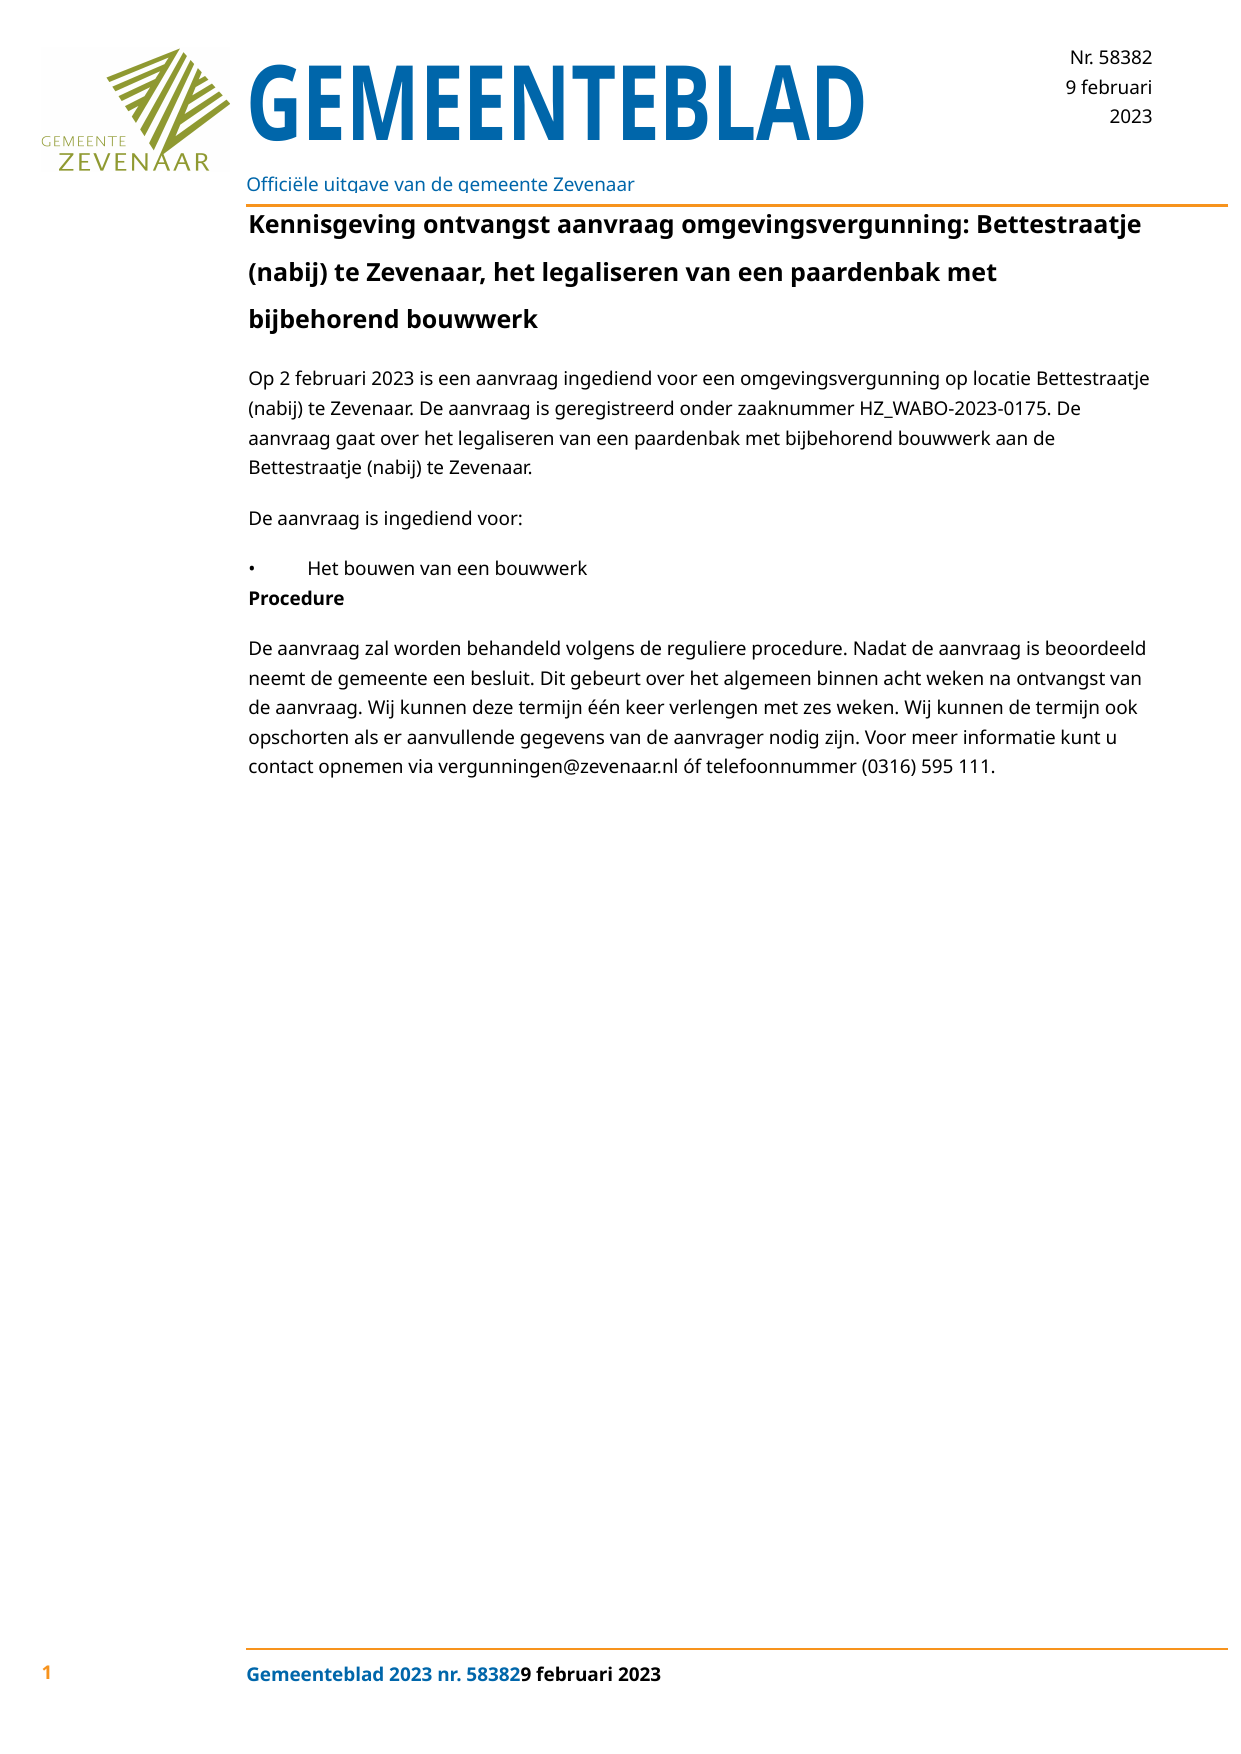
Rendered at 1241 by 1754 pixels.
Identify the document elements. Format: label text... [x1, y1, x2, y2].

list Het bouwen van een bouwwerk [248, 555, 1152, 581]
text Procedure [248, 585, 1152, 610]
text Op 2 februari 2023 is een aanvraag ingediend voor een omgevingsvergunning op locatie Bettestraatje (nabij) te Zevenaar. De aanvraag is geregistreerd onder zaaknummer HZ_WABO-2023-0175. De aanvraag gaat over het legaliseren van een paardenbak met bijbehorend bouwwerk aan de Bettestraatje (nabij) te Zevenaar. [248, 366, 1152, 480]
text De aanvraag zal worden behandeld volgens de reguliere procedure. Nadat de aanvraag is beoordeeld neemt de gemeente een besluit. Dit gebeurt over het algemeen binnen acht weken na ontvangst van de aanvraag. Wij kunnen deze termijn één keer verlengen met zes weken. Wij kunnen de termijn ook opschorten als er aanvullende gegevens van de aanvrager nodig zijn. Voor meer informatie kunt u contact opnemen via vergunningen@zevenaar.nl óf telefoonnummer (0316) 595 111. [248, 635, 1152, 779]
text De aanvraag is ingediend voor: [248, 505, 1152, 530]
text Kennisgeving ontvangst aanvraag omgevingsvergunning: Bettestraatje (nabij) te Zevenaar, het legaliseren van een paardenbak met bijbehorend bouwwerk [248, 207, 1152, 336]
picture [41, 47, 231, 172]
